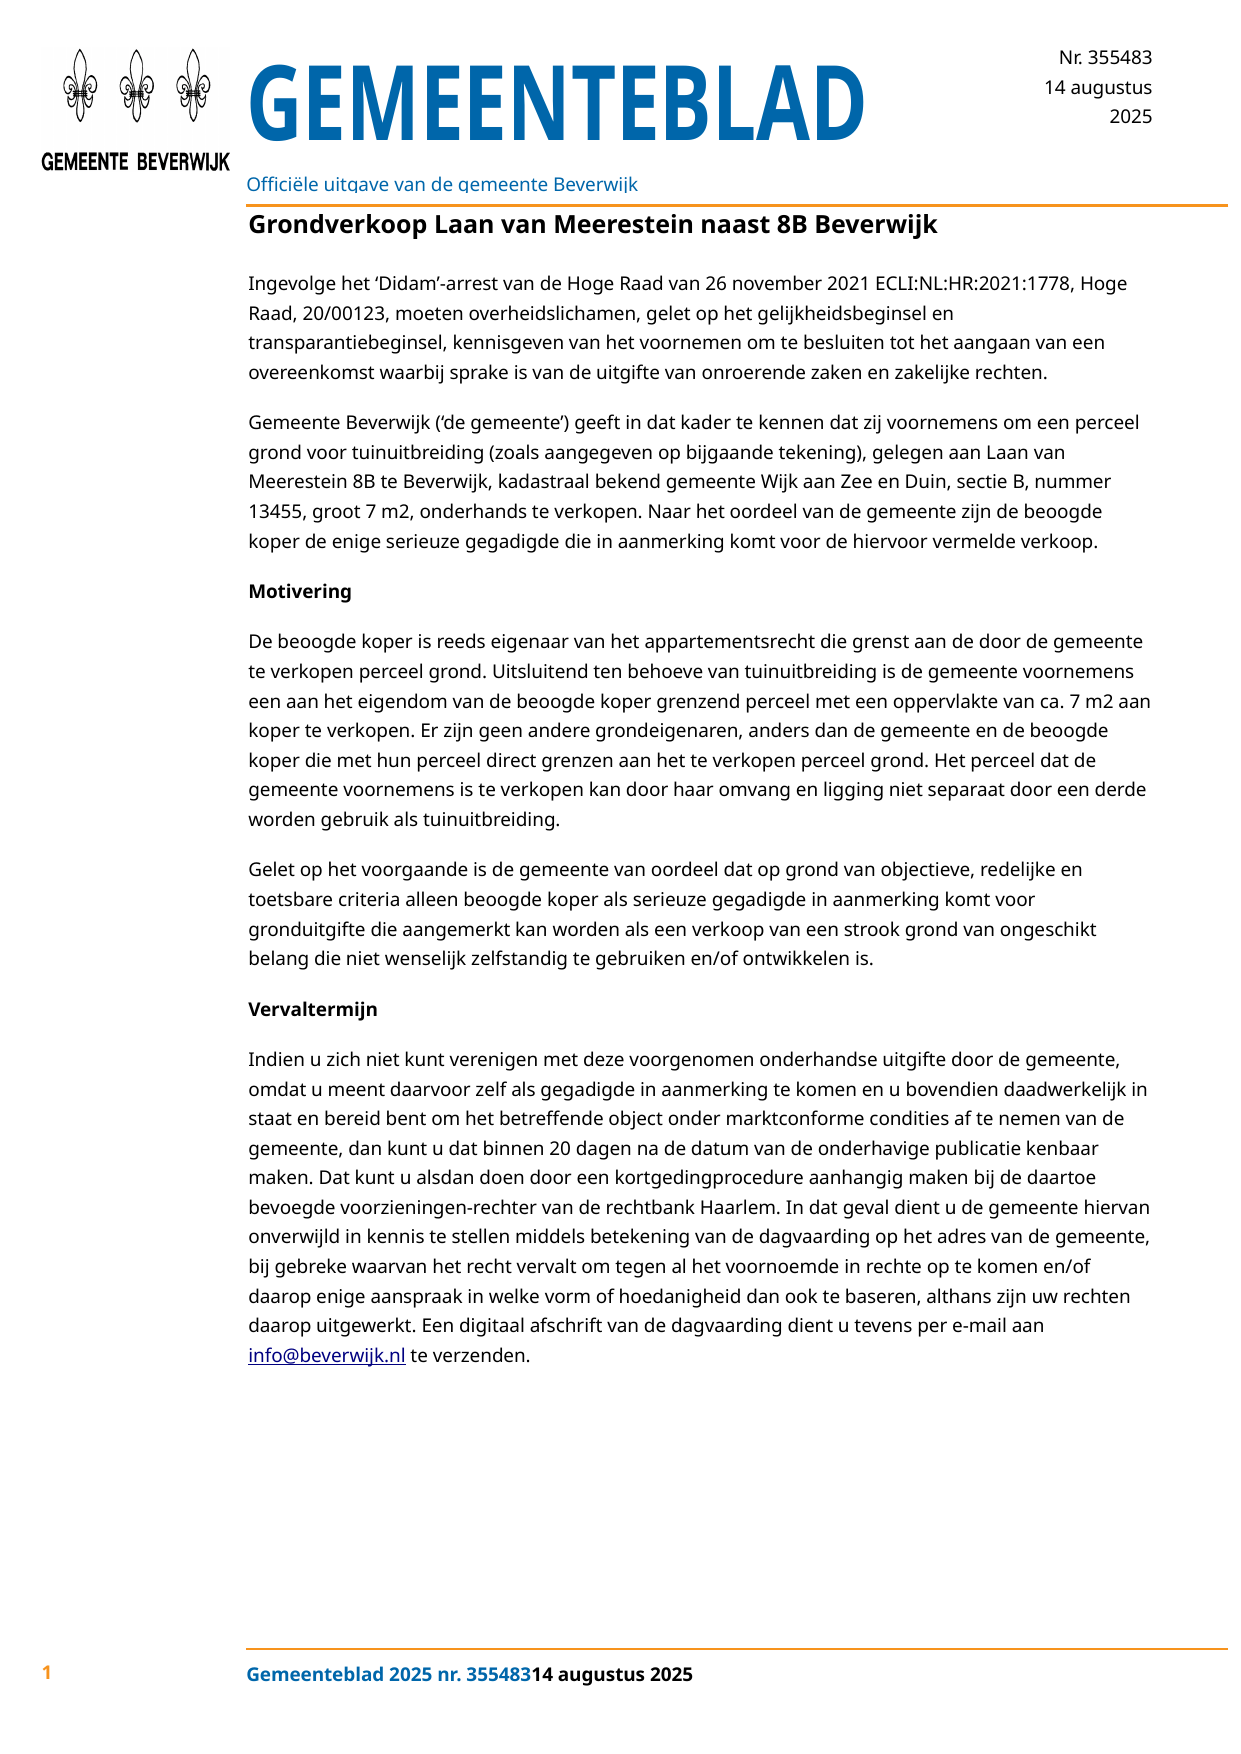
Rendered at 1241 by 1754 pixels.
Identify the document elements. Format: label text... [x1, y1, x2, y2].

text Ingevolge het ‘Didam’-arrest van de Hoge Raad van 26 november 2021 ECLI:NL:HR:2021:1778, Hoge Raad, 20/00123, moeten overheidslichamen, gelet op het gelijkheidsbeginsel en transparantiebeginsel, kennisgeven van het voornemen om te besluiten tot het aangaan van een overeenkomst waarbij sprake is van de uitgifte van onroerende zaken en zakelijke rechten. [248, 270, 1152, 385]
text Grondverkoop Laan van Meerestein naast 8B Beverwijk [248, 207, 1152, 241]
text Vervaltermijn [248, 996, 1152, 1021]
picture [41, 47, 231, 172]
text Motivering [248, 578, 1152, 604]
text Gelet op het voorgaande is de gemeente van oordeel dat op grond van objectieve, redelijke en toetsbare criteria alleen beoogde koper als serieuze gegadigde in aanmerking komt voor gronduitgifte die aangemerkt kan worden als een verkoop van een strook grond van ongeschikt belang die niet wenselijk zelfstandig te gebruiken en/of ontwikkelen is. [248, 857, 1152, 971]
text Gemeente Beverwijk (‘de gemeente’) geeft in dat kader te kennen dat zij voornemens om een perceel grond voor tuinuitbreiding (zoals aangegeven op bijgaande tekening), gelegen aan Laan van Meerestein 8B te Beverwijk, kadastraal bekend gemeente Wijk aan Zee en Duin, sectie B, nummer 13455, groot 7 m2, onderhands te verkopen. Naar het oordeel van de gemeente zijn de beoogde koper de enige serieuze gegadigde die in aanmerking komt voor de hiervoor vermelde verkoop. [248, 409, 1152, 553]
text De beoogde koper is reeds eigenaar van het appartementsrecht die grenst aan de door de gemeente te verkopen perceel grond. Uitsluitend ten behoeve van tuinuitbreiding is de gemeente voornemens een aan het eigendom van de beoogde koper grenzend perceel met een oppervlakte van ca. 7 m2 aan koper te verkopen. Er zijn geen andere grondeigenaren, anders dan de gemeente en de beoogde koper die met hun perceel direct grenzen aan het te verkopen perceel grond. Het perceel dat de gemeente voornemens is te verkopen kan door haar omvang en ligging niet separaat door een derde worden gebruik als tuinuitbreiding. [248, 629, 1152, 832]
text Indien u zich niet kunt verenigen met deze voorgenomen onderhandse uitgifte door de gemeente, omdat u meent daarvoor zelf als gegadigde in aanmerking te komen en u bovendien daadwerkelijk in staat en bereid bent om het betreffende object onder marktconforme condities af te nemen van de gemeente, dan kunt u dat binnen 20 dagen na de datum van de onderhavige publicatie kenbaar maken. Dat kunt u alsdan doen door een kortgedingprocedure aanhangig maken bij de daartoe bevoegde voorzieningen-rechter van de rechtbank Haarlem. In dat geval dient u de gemeente hiervan onverwijld in kennis te stellen middels betekening van de dagvaarding op het adres van de gemeente, bij gebreke waarvan het recht vervalt om tegen al het voornoemde in rechte op te komen en/of daarop enige aanspraak in welke vorm of hoedanigheid dan ook te baseren, althans zijn uw rechten daarop uitgewerkt. Een digitaal afschrift van de dagvaarding dient u tevens per e-mail aan info@beverwijk.nl te verzenden. [248, 1046, 1152, 1368]
